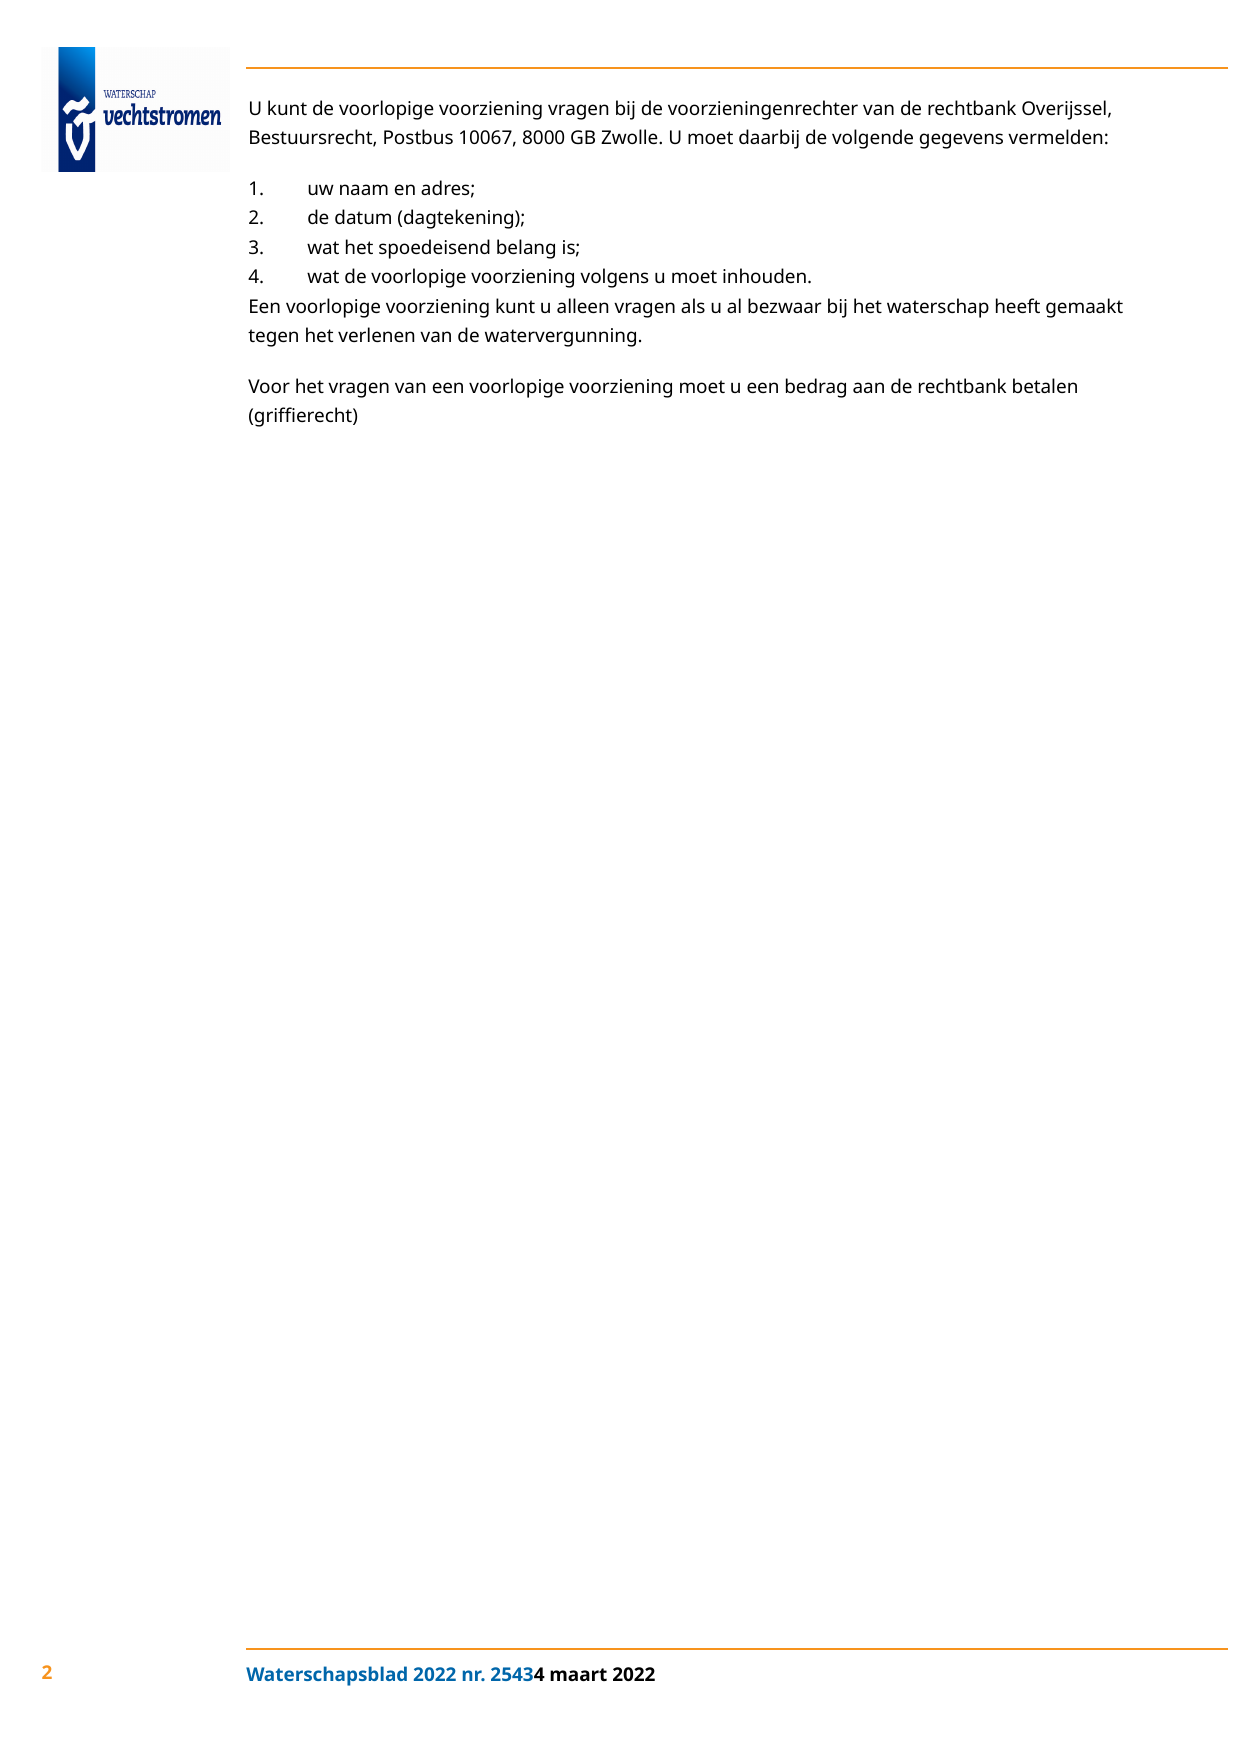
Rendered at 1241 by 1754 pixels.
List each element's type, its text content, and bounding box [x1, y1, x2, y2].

text Een voorlopige voorziening kunt u alleen vragen als u al bezwaar bij het waterschap heeft gemaakt tegen het verlenen van de watervergunning. [248, 293, 1152, 348]
text Voor het vragen van een voorlopige voorziening moet u een bedrag aan de rechtbank betalen (griffierecht) [248, 373, 1152, 428]
list de datum (dagtekening); [248, 204, 1152, 230]
list uw naam en adres; [248, 175, 1152, 201]
picture [41, 47, 231, 172]
list wat het spoedeisend belang is; [248, 234, 1152, 260]
text U kunt de voorlopige voorziening vragen bij de voorzieningenrechter van de rechtbank Overijssel, Bestuursrecht, Postbus 10067, 8000 GB Zwolle. U moet daarbij de volgende gegevens vermelden: [248, 95, 1152, 150]
list wat de voorlopige voorziening volgens u moet inhouden. [248, 263, 1152, 289]
